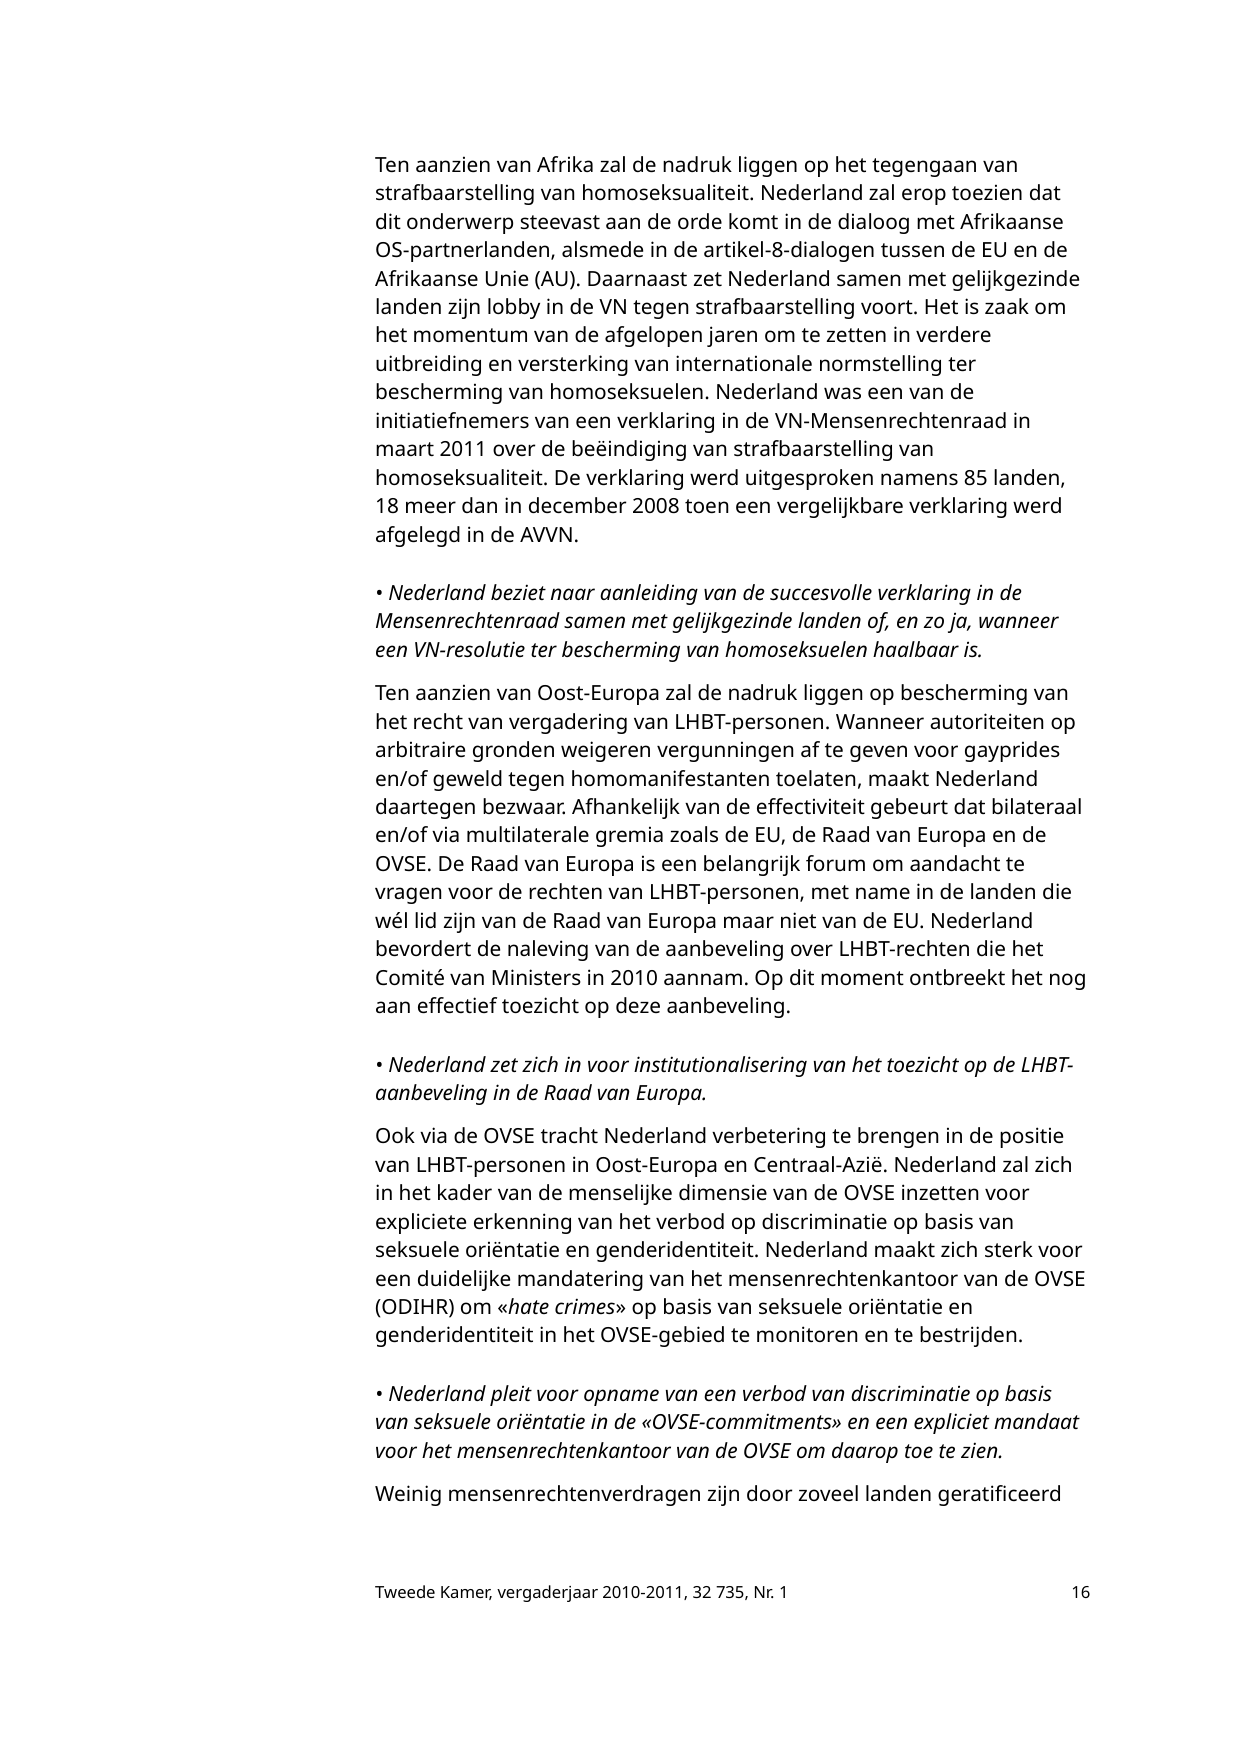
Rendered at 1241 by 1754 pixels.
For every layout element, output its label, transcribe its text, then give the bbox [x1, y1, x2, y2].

text Weinig mensenrechtenverdragen zijn door zoveel landen geratificeerd [375, 1479, 1090, 1508]
text Ten aanzien van Afrika zal de nadruk liggen op het tegengaan van strafbaarstelling van homoseksualiteit. Nederland zal erop toezien dat dit onderwerp steevast aan de orde komt in de dialoog met Afrikaanse OS-partnerlanden, alsmede in de artikel-8-dialogen tussen de EU en de Afrikaanse Unie (AU). Daarnaast zet Nederland samen met gelijkgezinde landen zijn lobby in de VN tegen strafbaarstelling voort. Het is zaak om het momentum van de afgelopen jaren om te zetten in verdere uitbreiding en versterking van internationale normstelling ter bescherming van homoseksuelen. Nederland was een van de initiatiefnemers van een verklaring in de VN-Mensenrechtenraad in maart 2011 over de beëindiging van strafbaarstelling van homoseksualiteit. De verklaring werd uitgesproken namens 85 landen, 18 meer dan in december 2008 toen een vergelijkbare verklaring werd afgelegd in de AVVN. [375, 150, 1090, 548]
text • Nederland zet zich in voor institutionalisering van het toezicht op de LHBT-aanbeveling in de Raad van Europa. [375, 1050, 1090, 1107]
text • Nederland beziet naar aanleiding van de succesvolle verklaring in de Mensenrechtenraad samen met gelijkgezinde landen of, en zo ja, wanneer een VN-resolutie ter bescherming van homoseksuelen haalbaar is. [375, 578, 1090, 663]
text • Nederland pleit voor opname van een verbod van discriminatie op basis van seksuele oriëntatie in de «OVSE-commitments» en een expliciet mandaat voor het mensenrechtenkantoor van de OVSE om daarop toe te zien. [375, 1379, 1090, 1464]
text Ten aanzien van Oost-Europa zal de nadruk liggen op bescherming van het recht van vergadering van LHBT-personen. Wanneer autoriteiten op arbitraire gronden weigeren vergunningen af te geven voor gayprides en/of geweld tegen homomanifestanten toelaten, maakt Nederland daartegen bezwaar. Afhankelijk van de effectiviteit gebeurt dat bilateraal en/of via multilaterale gremia zoals de EU, de Raad van Europa en de OVSE. De Raad van Europa is een belangrijk forum om aandacht te vragen voor de rechten van LHBT-personen, met name in de landen die wél lid zijn van de Raad van Europa maar niet van de EU. Nederland bevordert de naleving van de aanbeveling over LHBT-rechten die het Comité van Ministers in 2010 aannam. Op dit moment ontbreekt het nog aan effectief toezicht op deze aanbeveling. [375, 678, 1090, 1020]
text Ook via de OVSE tracht Nederland verbetering te brengen in de positie van LHBT-personen in Oost-Europa en Centraal-Azië. Nederland zal zich in het kader van de menselijke dimensie van de OVSE inzetten voor expliciete erkenning van het verbod op discriminatie op basis van seksuele oriëntatie en genderidentiteit. Nederland maakt zich sterk voor een duidelijke mandatering van het mensenrechtenkantoor van de OVSE (ODIHR) om «hate crimes» op basis van seksuele oriëntatie en genderidentiteit in het OVSE-gebied te monitoren en te bestrijden. [375, 1122, 1090, 1349]
